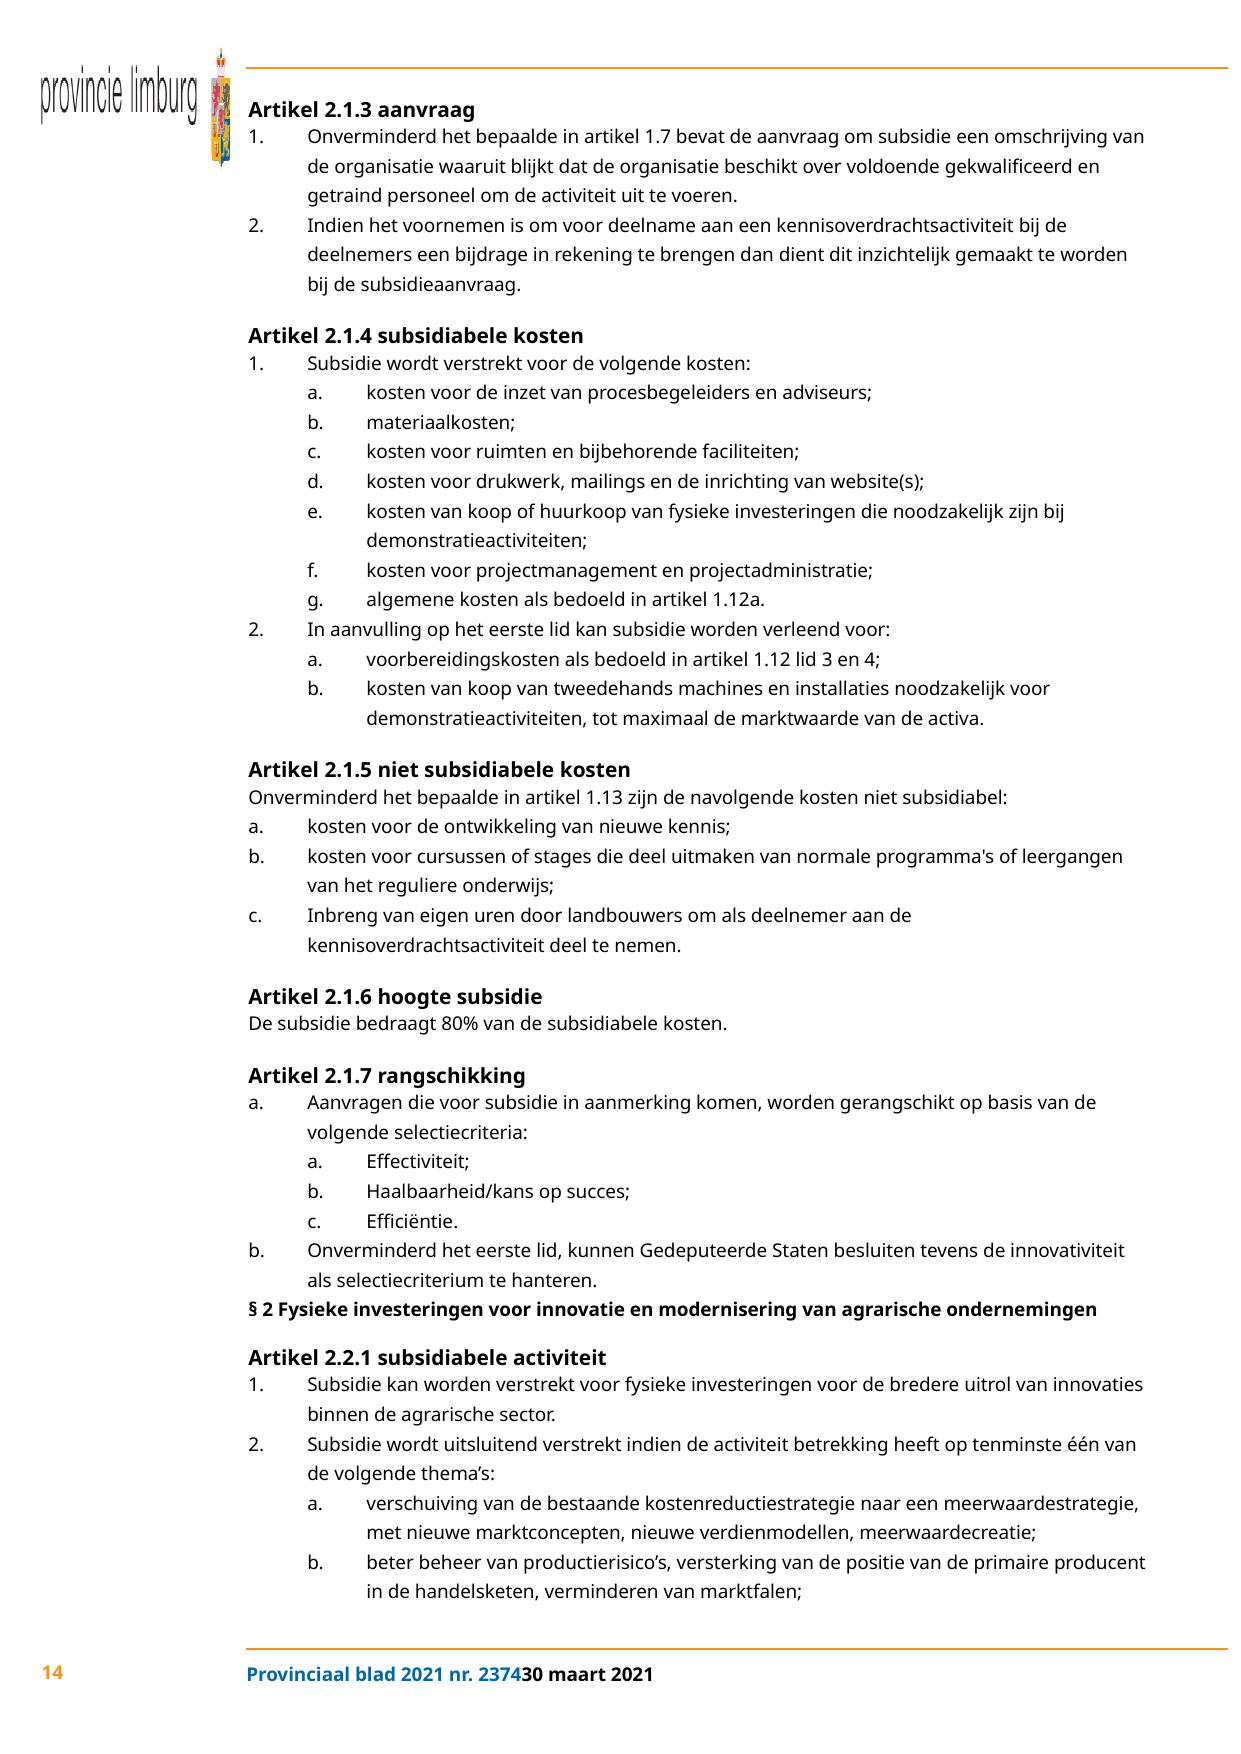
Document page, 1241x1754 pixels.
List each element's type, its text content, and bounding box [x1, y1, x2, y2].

list algemene kosten als bedoeld in artikel 1.12a. [307, 587, 1152, 612]
text Artikel 2.1.3 aanvraag [248, 95, 1152, 123]
list kosten van koop van tweedehands machines en installaties noodzakelijk voor demonstratieactiviteiten, tot maximaal de marktwaarde van de activa. [307, 675, 1152, 731]
list Subsidie kan worden verstrekt voor fysieke investeringen voor de bredere uitrol van innovaties binnen de agrarische sector. [248, 1372, 1152, 1427]
text Onverminderd het bepaalde in artikel 1.13 zijn de navolgende kosten niet subsidiabel: [248, 784, 1152, 809]
list kosten voor projectmanagement en projectadministratie; [307, 557, 1152, 583]
list kosten voor cursussen of stages die deel uitmaken van normale programma's of leergangen van het reguliere onderwijs; [248, 843, 1152, 898]
list Subsidie wordt uitsluitend verstrekt indien de activiteit betrekking heeft op tenminste één van de volgende thema’s: [248, 1431, 1152, 1486]
picture [41, 47, 231, 172]
text § 2 Fysieke investeringen voor innovatie en modernisering van agrarische ondernemingen [248, 1297, 1152, 1322]
list Subsidie wordt verstrekt voor de volgende kosten: [248, 350, 1152, 376]
text Artikel 2.1.5 niet subsidiabele kosten [248, 755, 1152, 784]
list kosten voor drukwerk, mailings en de inrichting van website(s); [307, 468, 1152, 494]
list Onverminderd het eerste lid, kunnen Gedeputeerde Staten besluiten tevens de innovativiteit als selectiecriterium te hanteren. [248, 1237, 1152, 1293]
text Artikel 2.1.6 hoogte subsidie [248, 982, 1152, 1011]
list Haalbaarheid/kans op succes; [307, 1178, 1152, 1204]
list kosten voor de ontwikkeling van nieuwe kennis; [248, 813, 1152, 839]
list Effectiviteit; [307, 1149, 1152, 1174]
list beter beheer van productierisico’s, versterking van de positie van de primaire producent in de handelsketen, verminderen van marktfalen; [307, 1549, 1152, 1604]
list voorbereidingskosten als bedoeld in artikel 1.12 lid 3 en 4; [307, 646, 1152, 672]
text Artikel 2.2.1 subsidiabele activiteit [248, 1343, 1152, 1372]
list kosten voor ruimten en bijbehorende faciliteiten; [307, 439, 1152, 464]
list Inbreng van eigen uren door landbouwers om als deelnemer aan de kennisoverdrachtsactiviteit deel te nemen. [248, 902, 1152, 957]
list Indien het voornemen is om voor deelname aan een kennisoverdrachtsactiviteit bij de deelnemers een bijdrage in rekening te brengen dan dient dit inzichtelijk gemaakt te worden bij de subsidieaanvraag. [248, 212, 1152, 297]
list kosten van koop of huurkoop van fysieke investeringen die noodzakelijk zijn bij demonstratieactiviteiten; [307, 498, 1152, 553]
text Artikel 2.1.7 rangschikking [248, 1061, 1152, 1089]
list Onverminderd het bepaalde in artikel 1.7 bevat de aanvraag om subsidie een omschrijving van de organisatie waaruit blijkt dat de organisatie beschikt over voldoende gekwalificeerd en getraind personeel om de activiteit uit te voeren. [248, 123, 1152, 208]
list In aanvulling op het eerste lid kan subsidie worden verleend voor: [248, 616, 1152, 642]
list kosten voor de inzet van procesbegeleiders en adviseurs; [307, 379, 1152, 405]
list verschuiving van de bestaande kostenreductiestrategie naar een meerwaardestrategie, met nieuwe marktconcepten, nieuwe verdienmodellen, meerwaardecreatie; [307, 1490, 1152, 1545]
list Efficiëntie. [307, 1208, 1152, 1233]
list Aanvragen die voor subsidie in aanmerking komen, worden gerangschikt op basis van de volgende selectiecriteria: [248, 1089, 1152, 1145]
text De subsidie bedraagt 80% van de subsidiabele kosten. [248, 1011, 1152, 1036]
list materiaalkosten; [307, 409, 1152, 435]
text Artikel 2.1.4 subsidiabele kosten [248, 322, 1152, 350]
